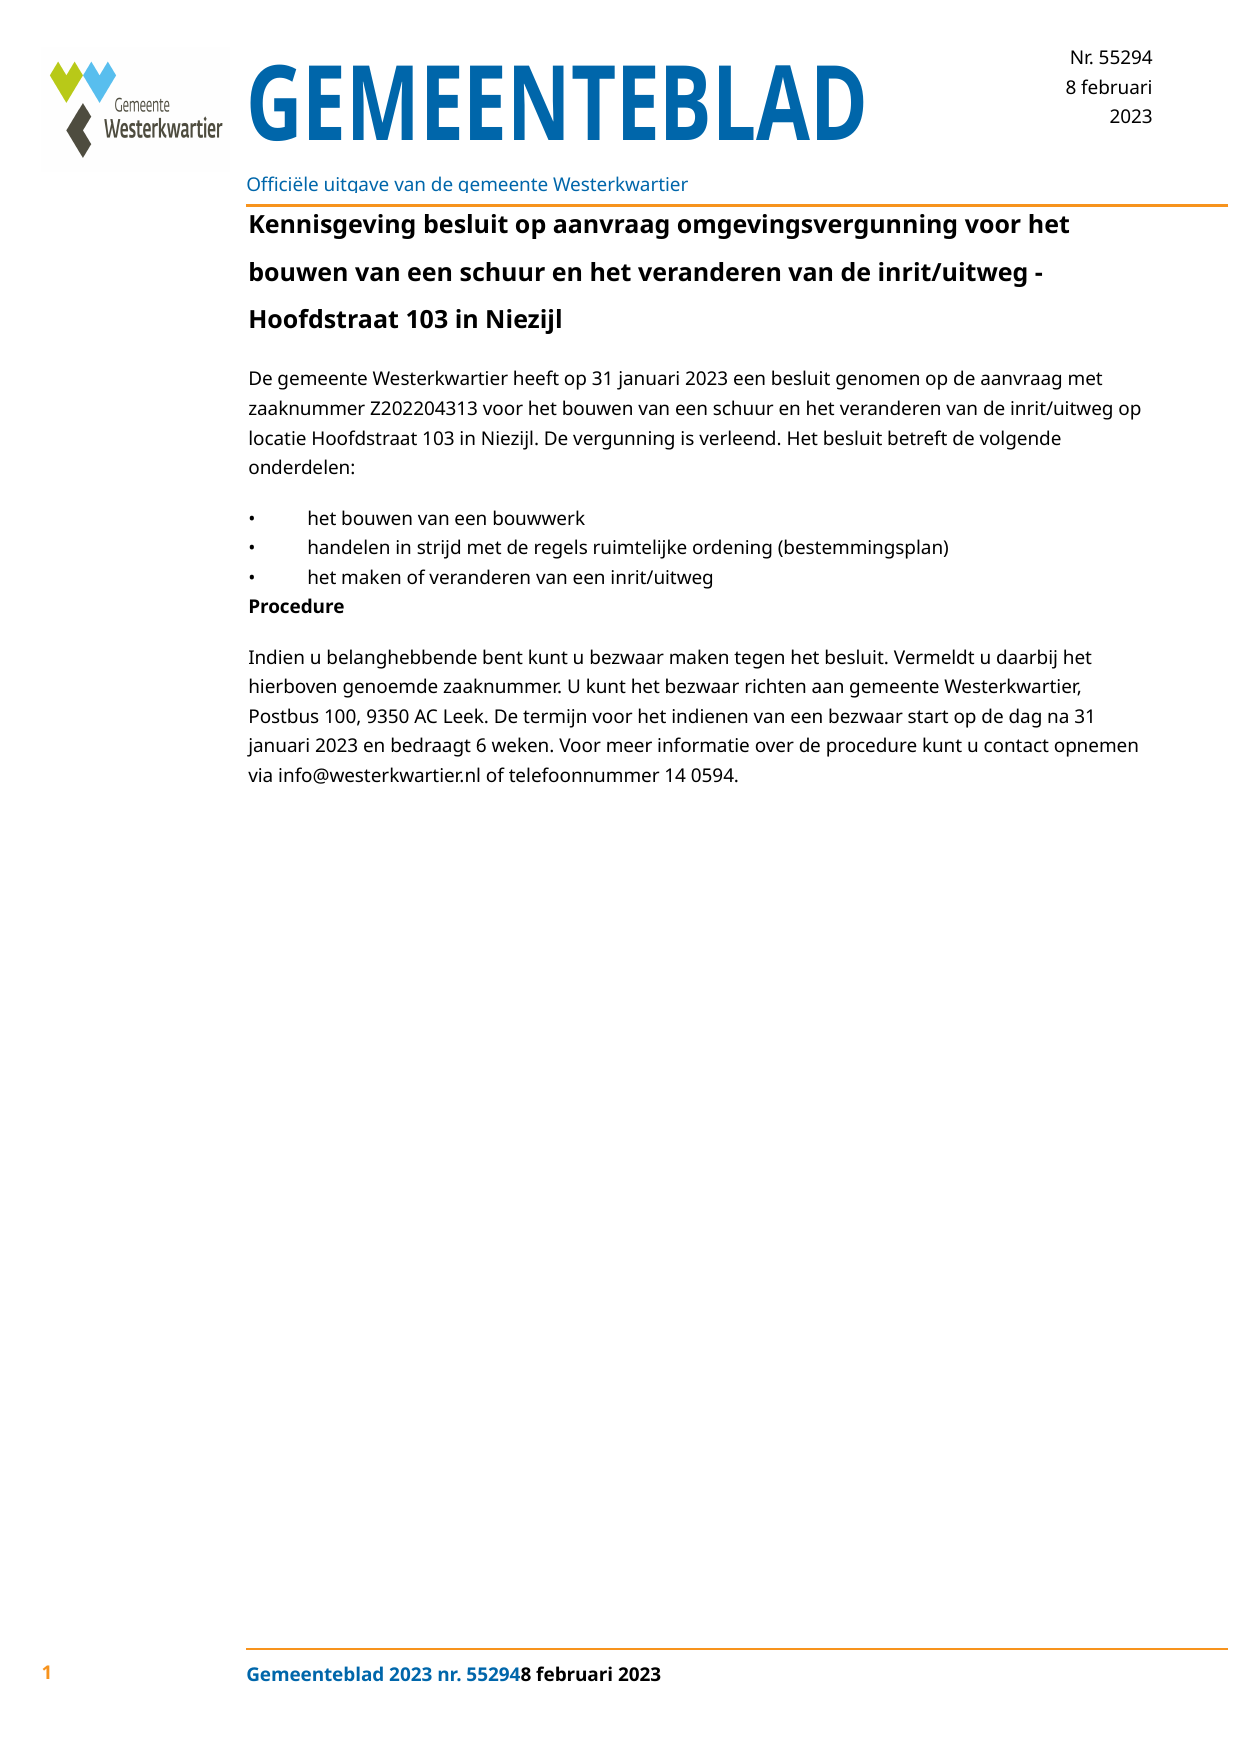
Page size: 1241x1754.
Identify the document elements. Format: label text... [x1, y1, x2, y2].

list het bouwen van een bouwwerk [248, 505, 1152, 530]
text Indien u belanghebbende bent kunt u bezwaar maken tegen het besluit. Vermeldt u daarbij het hierboven genoemde zaaknummer. U kunt het bezwaar richten aan gemeente Westerkwartier, Postbus 100, 9350 AC Leek. De termijn voor het indienen van een bezwaar start op de dag na 31 januari 2023 en bedraagt 6 weken. Voor meer informatie over de procedure kunt u contact opnemen via info@westerkwartier.nl of telefoonnummer 14 0594. [248, 644, 1152, 788]
text De gemeente Westerkwartier heeft op 31 januari 2023 een besluit genomen op de aanvraag met zaaknummer Z202204313 voor het bouwen van een schuur en het veranderen van de inrit/uitweg op locatie Hoofdstraat 103 in Niezijl. De vergunning is verleend. Het besluit betreft de volgende onderdelen: [248, 366, 1152, 480]
text Procedure [248, 593, 1152, 619]
picture [41, 47, 231, 172]
list handelen in strijd met de regels ruimtelijke ordening (bestemmingsplan) [248, 534, 1152, 560]
list het maken of veranderen van een inrit/uitweg [248, 564, 1152, 589]
text Kennisgeving besluit op aanvraag omgevingsvergunning voor het bouwen van een schuur en het veranderen van de inrit/uitweg - Hoofdstraat 103 in Niezijl [248, 207, 1152, 336]
